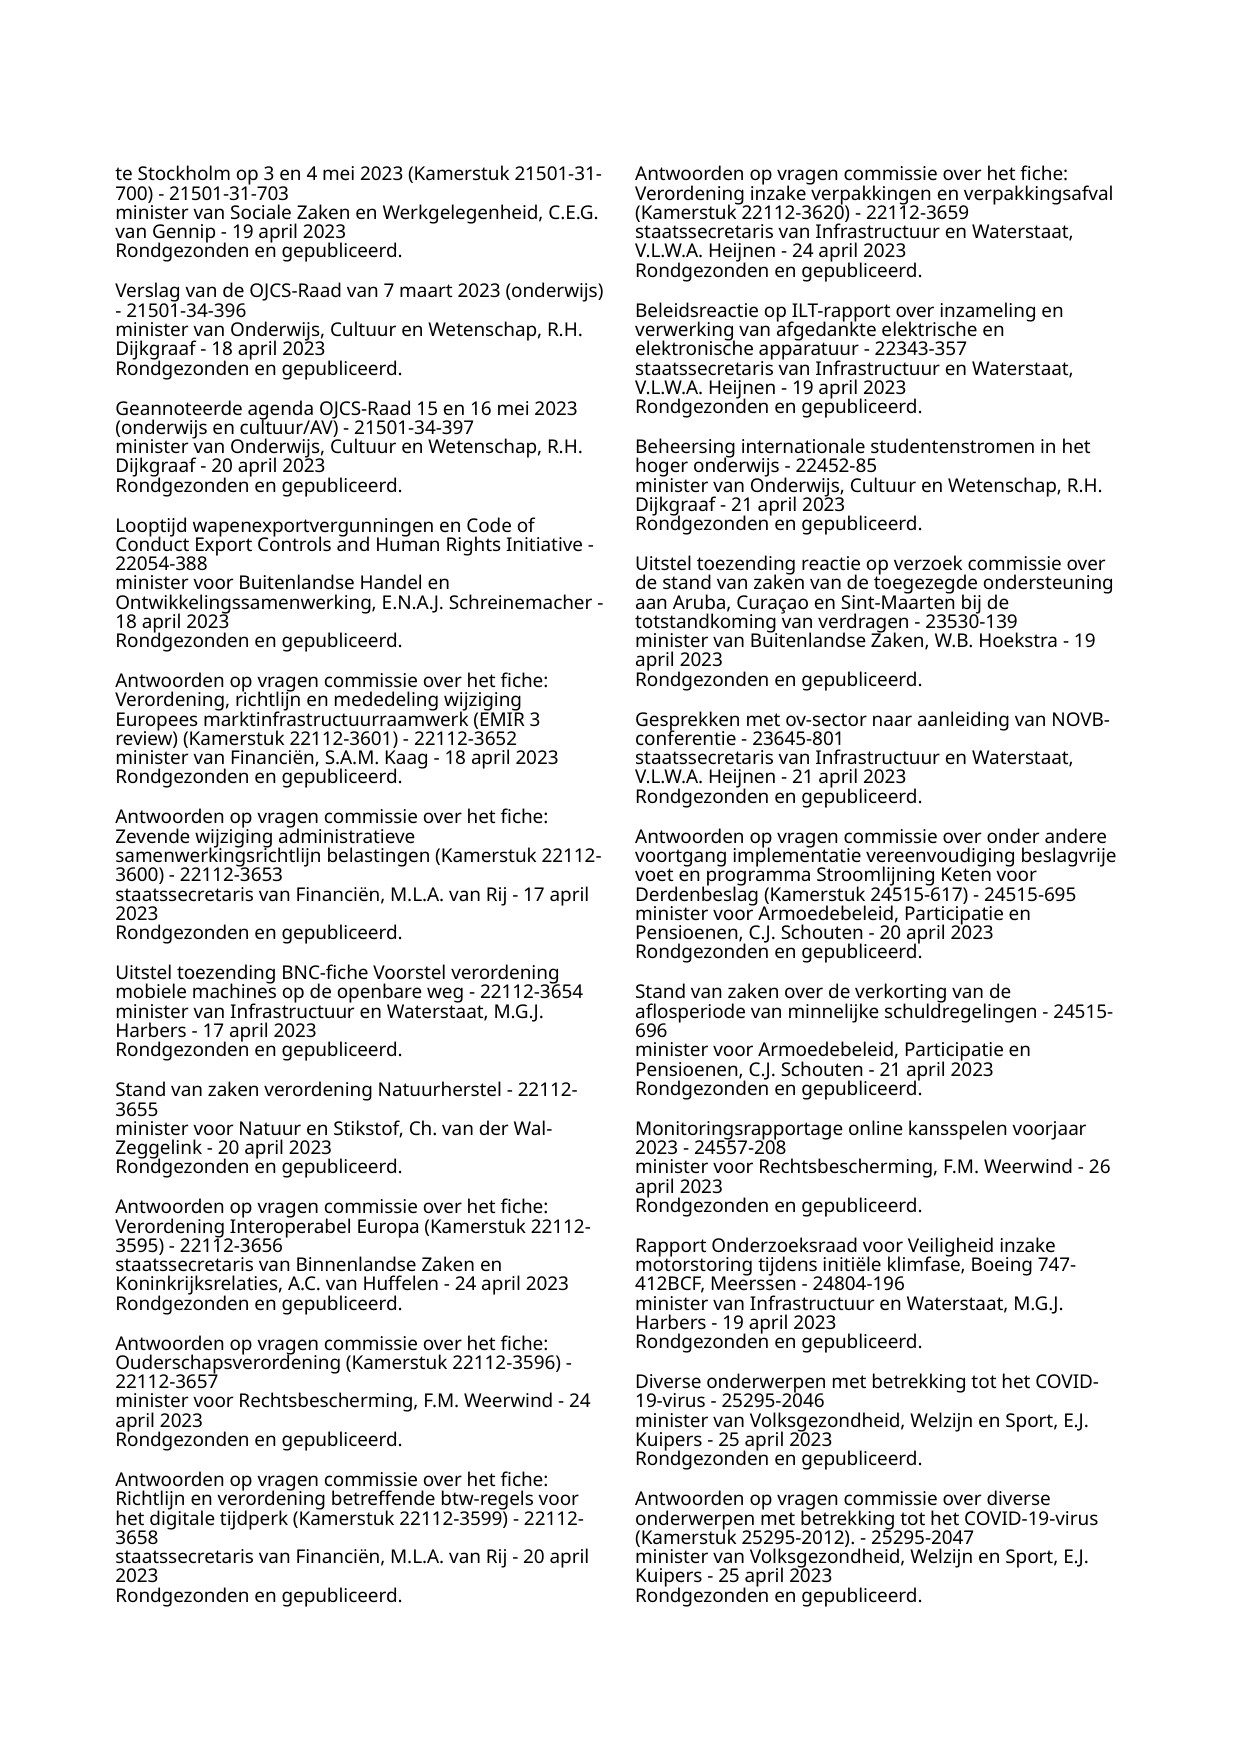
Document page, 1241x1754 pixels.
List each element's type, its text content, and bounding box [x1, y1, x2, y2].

text Antwoorden op vragen commissie over het fiche: Verordening inzake verpakkingen en verpakkingsafval (Kamerstuk 22112-3620) - 22112-3659 [635, 165, 1125, 223]
text staatssecretaris van Financiën, M.L.A. van Rij - 20 april 2023 [115, 1548, 605, 1587]
text minister van Volksgezondheid, Welzijn en Sport, E.J. Kuipers - 25 april 2023 [635, 1412, 1125, 1450]
text minister van Onderwijs, Cultuur en Wetenschap, R.H. Dijkgraaf - 20 april 2023 [115, 438, 605, 477]
text Rondgezonden en gepubliceerd. [635, 262, 1125, 281]
text Stand van zaken over de verkorting van de aflosperiode van minnelijke schuldregelingen - 24515-696 [635, 983, 1125, 1041]
text staatssecretaris van Infrastructuur en Waterstaat, V.L.W.A. Heijnen - 24 april 2023 [635, 223, 1125, 262]
text Rondgezonden en gepubliceerd. [115, 632, 605, 651]
text Rondgezonden en gepubliceerd. [115, 359, 605, 379]
text staatssecretaris van Infrastructuur en Waterstaat, V.L.W.A. Heijnen - 21 april 2023 [635, 749, 1125, 788]
text Rondgezonden en gepubliceerd. [635, 788, 1125, 807]
text Antwoorden op vragen commissie over het fiche: Ouderschapsverordening (Kamerstuk 22112-3596) - 22112-3657 [115, 1335, 605, 1392]
text minister van Volksgezondheid, Welzijn en Sport, E.J. Kuipers - 25 april 2023 [635, 1548, 1125, 1587]
text minister voor Natuur en Stikstof, Ch. van der Wal-Zeggelink - 20 april 2023 [115, 1120, 605, 1158]
text minister voor Armoedebeleid, Participatie en Pensioenen, C.J. Schouten - 20 april 2023 [635, 905, 1125, 943]
text Rondgezonden en gepubliceerd. [115, 924, 605, 943]
text Rondgezonden en gepubliceerd. [635, 1333, 1125, 1352]
text Gesprekken met ov-sector naar aanleiding van NOVB-conferentie - 23645-801 [635, 711, 1125, 749]
text staatssecretaris van Binnenlandse Zaken en Koninkrijksrelaties, A.C. van Huffelen - 24 april 2023 [115, 1256, 605, 1295]
text Rondgezonden en gepubliceerd. [115, 1431, 605, 1450]
text Rondgezonden en gepubliceerd. [635, 671, 1125, 690]
text Antwoorden op vragen commissie over diverse onderwerpen met betrekking tot het COVID-19-virus (Kamerstuk 25295-2012). - 25295-2047 [635, 1490, 1125, 1548]
text Rondgezonden en gepubliceerd. [115, 477, 605, 496]
text Stand van zaken verordening Natuurherstel - 22112-3655 [115, 1081, 605, 1120]
text Rondgezonden en gepubliceerd. [115, 1295, 605, 1314]
text staatssecretaris van Infrastructuur en Waterstaat, V.L.W.A. Heijnen - 19 april 2023 [635, 359, 1125, 398]
text Antwoorden op vragen commissie over het fiche: Richtlijn en verordening betreffende btw-regels voor het digitale tijdperk (Kamerstuk 22112-3599) - 22112-3658 [115, 1471, 605, 1548]
text Antwoorden op vragen commissie over het fiche: Zevende wijziging administratieve samenwerkingsrichtlijn belastingen (Kamerstuk 22112-3600) - 22112-3653 [115, 808, 605, 886]
text minister voor Rechtsbescherming, F.M. Weerwind - 26 april 2023 [635, 1158, 1125, 1197]
text Rondgezonden en gepubliceerd. [635, 1450, 1125, 1469]
text Uitstel toezending reactie op verzoek commissie over de stand van zaken van de toegezegde ondersteuning aan Aruba, Curaçao en Sint-Maarten bij de totstandkoming van verdragen - 23530-139 [635, 555, 1125, 632]
text Antwoorden op vragen commissie over het fiche: Verordening, richtlijn en mededeling wijziging Europees marktinfrastructuurraamwerk (EMIR 3 review) (Kamerstuk 22112-3601) - 22112-3652 [115, 672, 605, 749]
text Rondgezonden en gepubliceerd. [635, 1080, 1125, 1099]
text minister van Financiën, S.A.M. Kaag - 18 april 2023 [115, 749, 605, 768]
text minister van Buitenlandse Zaken, W.B. Hoekstra - 19 april 2023 [635, 632, 1125, 671]
text minister van Onderwijs, Cultuur en Wetenschap, R.H. Dijkgraaf - 21 april 2023 [635, 477, 1125, 515]
text Rondgezonden en gepubliceerd. [635, 398, 1125, 417]
text minister van Infrastructuur en Waterstaat, M.G.J. Harbers - 17 april 2023 [115, 1003, 605, 1041]
text Diverse onderwerpen met betrekking tot het COVID-19-virus - 25295-2046 [635, 1373, 1125, 1412]
text Looptijd wapenexportvergunningen en Code of Conduct Export Controls and Human Rights Initiative - 22054-388 [115, 517, 605, 574]
text Monitoringsrapportage online kansspelen voorjaar 2023 - 24557-208 [635, 1120, 1125, 1158]
text Rondgezonden en gepubliceerd. [115, 1041, 605, 1061]
text Beleidsreactie op ILT-rapport over inzameling en verwerking van afgedankte elektrische en elektronische apparatuur - 22343-357 [635, 302, 1125, 359]
text minister voor Buitenlandse Handel en Ontwikkelingssamenwerking, E.N.A.J. Schreinemacher - 18 april 2023 [115, 574, 605, 632]
text Verslag van de OJCS-Raad van 7 maart 2023 (onderwijs) - 21501-34-396 [115, 282, 605, 321]
text minister voor Rechtsbescherming, F.M. Weerwind - 24 april 2023 [115, 1392, 605, 1431]
text minister voor Armoedebeleid, Participatie en Pensioenen, C.J. Schouten - 21 april 2023 [635, 1041, 1125, 1080]
text Rondgezonden en gepubliceerd. [635, 515, 1125, 534]
text Rondgezonden en gepubliceerd. [635, 943, 1125, 963]
text Rondgezonden en gepubliceerd. [115, 1587, 605, 1606]
text Rondgezonden en gepubliceerd. [635, 1587, 1125, 1606]
text Uitstel toezending BNC-fiche Voorstel verordening mobiele machines op de openbare weg - 22112-3654 [115, 964, 605, 1003]
text Geannoteerde agenda OJCS-Raad 15 en 16 mei 2023 (onderwijs en cultuur/AV) - 21501-34-397 [115, 399, 605, 438]
text minister van Infrastructuur en Waterstaat, M.G.J. Harbers - 19 april 2023 [635, 1295, 1125, 1333]
text minister van Sociale Zaken en Werkgelegenheid, C.E.G. van Gennip - 19 april 2023 [115, 204, 605, 242]
text Antwoorden op vragen commissie over het fiche: Verordening Interoperabel Europa (Kamerstuk 22112-3595) - 22112-3656 [115, 1198, 605, 1256]
text Rondgezonden en gepubliceerd. [115, 242, 605, 262]
text Rapport Onderzoeksraad voor Veiligheid inzake motorstoring tijdens initiële klimfase, Boeing 747-412BCF, Meerssen - 24804-196 [635, 1237, 1125, 1295]
text Beheersing internationale studentenstromen in het hoger onderwijs - 22452-85 [635, 438, 1125, 477]
text Rondgezonden en gepubliceerd. [115, 1158, 605, 1178]
text te Stockholm op 3 en 4 mei 2023 (Kamerstuk 21501-31-700) - 21501-31-703 [115, 165, 605, 204]
text staatssecretaris van Financiën, M.L.A. van Rij - 17 april 2023 [115, 886, 605, 924]
text minister van Onderwijs, Cultuur en Wetenschap, R.H. Dijkgraaf - 18 april 2023 [115, 321, 605, 359]
text Rondgezonden en gepubliceerd. [635, 1197, 1125, 1216]
text Antwoorden op vragen commissie over onder andere voortgang implementatie vereenvoudiging beslagvrije voet en programma Stroomlijning Keten voor Derdenbeslag (Kamerstuk 24515-617) - 24515-695 [635, 828, 1125, 905]
text Rondgezonden en gepubliceerd. [115, 768, 605, 788]
